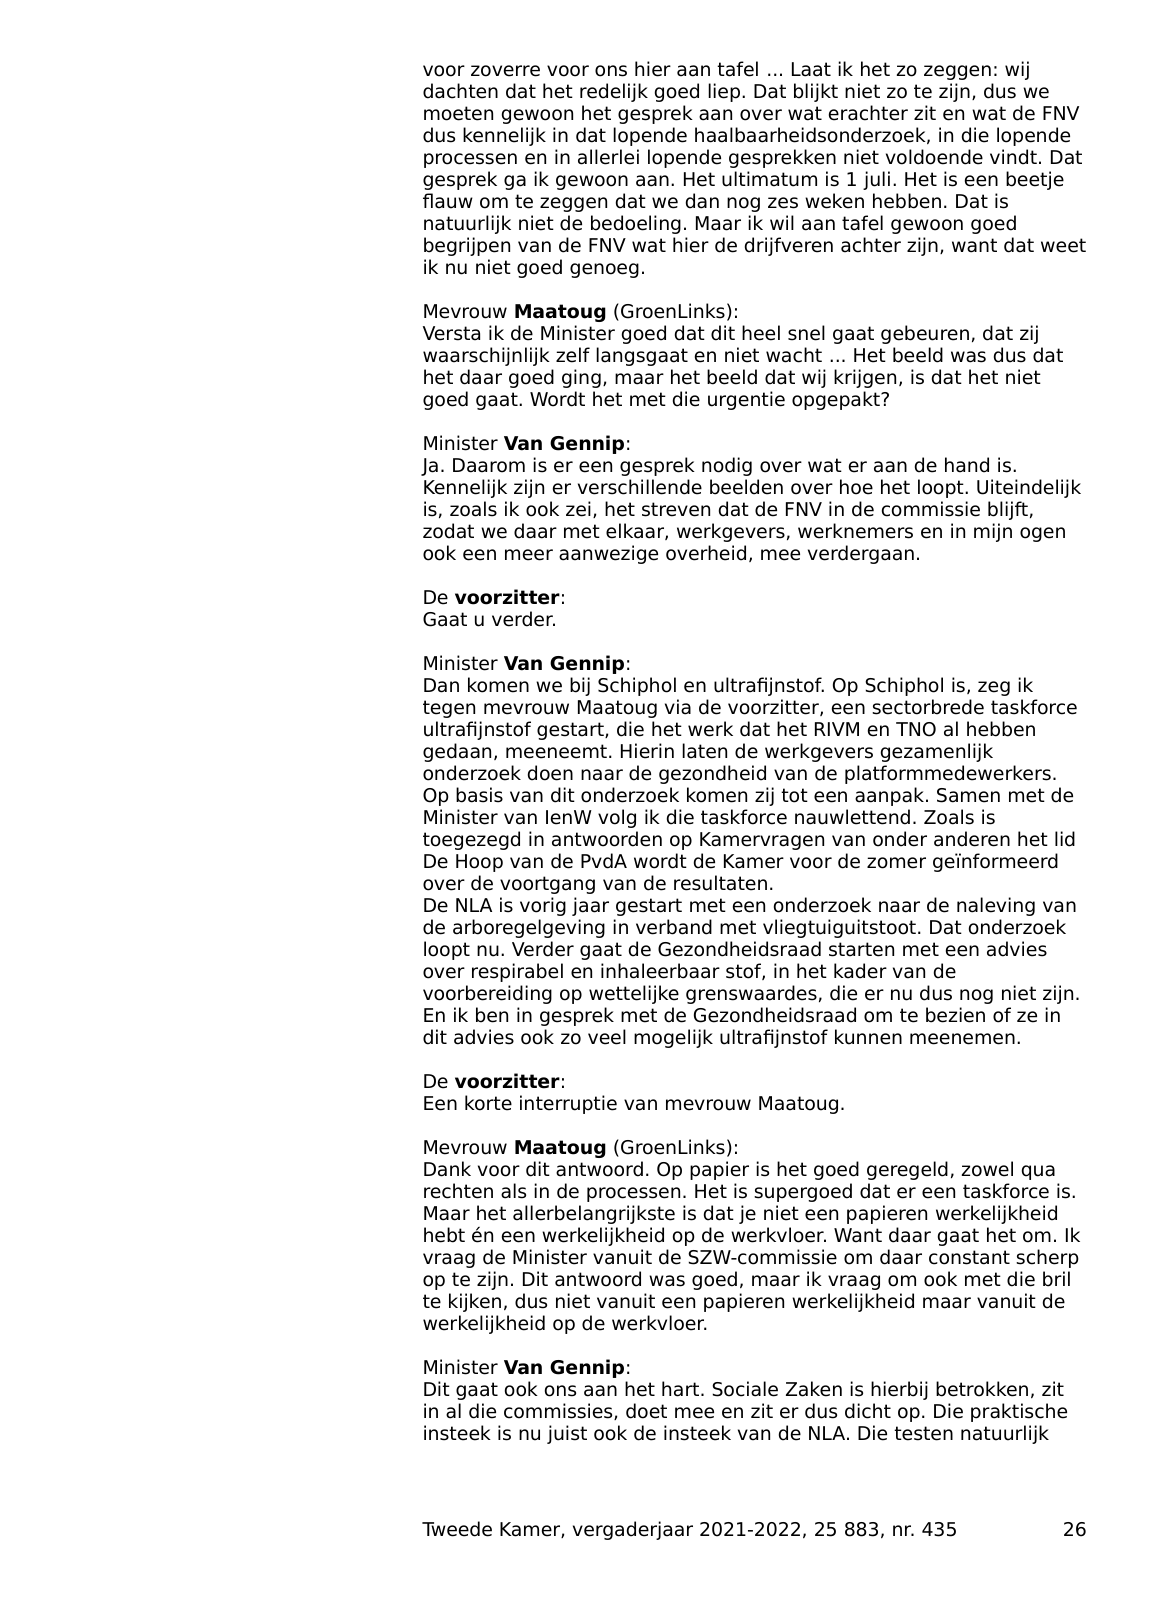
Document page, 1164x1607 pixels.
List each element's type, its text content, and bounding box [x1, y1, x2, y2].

text Mevrouw Maatoug (GroenLinks): [422, 301, 1087, 323]
text voor zoverre voor ons hier aan tafel ... Laat ik het zo zeggen: wij dachten dat het redelijk goed liep. Dat blijkt niet zo te zijn, dus we moeten gewoon het gesprek aan over wat erachter zit en wat de FNV dus kennelijk in dat lopende haalbaarheidsonderzoek, in die lopende processen en in allerlei lopende gesprekken niet voldoende vindt. Dat gesprek ga ik gewoon aan. Het ultimatum is 1 juli. Het is een beetje flauw om te zeggen dat we dan nog zes weken hebben. Dat is natuurlijk niet de bedoeling. Maar ik wil aan tafel gewoon goed begrijpen van de FNV wat hier de drijfveren achter zijn, want dat weet ik nu niet goed genoeg. [422, 59, 1087, 279]
text Versta ik de Minister goed dat dit heel snel gaat gebeuren, dat zij waarschijnlijk zelf langsgaat en niet wacht ... Het beeld was dus dat het daar goed ging, maar het beeld dat wij krijgen, is dat het niet goed gaat. Wordt het met die urgentie opgepakt? [422, 323, 1087, 411]
text Dank voor dit antwoord. Op papier is het goed geregeld, zowel qua rechten als in de processen. Het is supergoed dat er een taskforce is. Maar het allerbelangrijkste is dat je niet een papieren werkelijkheid hebt én een werkelijkheid op de werkvloer. Want daar gaat het om. Ik vraag de Minister vanuit de SZW-commissie om daar constant scherp op te zijn. Dit antwoord was goed, maar ik vraag om ook met die bril te kijken, dus niet vanuit een papieren werkelijkheid maar vanuit de werkelijkheid op de werkvloer. [422, 1159, 1087, 1335]
text De voorzitter: [422, 1071, 1087, 1093]
text Dit gaat ook ons aan het hart. Sociale Zaken is hierbij betrokken, zit in al die commissies, doet mee en zit er dus dicht op. Die praktische insteek is nu juist ook de insteek van de NLA. Die testen natuurlijk [422, 1379, 1087, 1445]
text De NLA is vorig jaar gestart met een onderzoek naar de naleving van de arboregelgeving in verband met vliegtuiguitstoot. Dat onderzoek loopt nu. Verder gaat de Gezondheidsraad starten met een advies over respirabel en inhaleerbaar stof, in het kader van de voorbereiding op wettelijke grenswaardes, die er nu dus nog niet zijn. En ik ben in gesprek met de Gezondheidsraad om te bezien of ze in dit advies ook zo veel mogelijk ultrafijnstof kunnen meenemen. [422, 895, 1087, 1049]
text Mevrouw Maatoug (GroenLinks): [422, 1137, 1087, 1159]
text Minister Van Gennip: [422, 433, 1087, 455]
text Dan komen we bij Schiphol en ultrafijnstof. Op Schiphol is, zeg ik tegen mevrouw Maatoug via de voorzitter, een sectorbrede taskforce ultrafijnstof gestart, die het werk dat het RIVM en TNO al hebben gedaan, meeneemt. Hierin laten de werkgevers gezamenlijk onderzoek doen naar de gezondheid van de platformmedewerkers. Op basis van dit onderzoek komen zij tot een aanpak. Samen met de Minister van IenW volg ik die taskforce nauwlettend. Zoals is toegezegd in antwoorden op Kamervragen van onder anderen het lid De Hoop van de PvdA wordt de Kamer voor de zomer geïnformeerd over de voortgang van de resultaten. [422, 675, 1087, 895]
text Gaat u verder. [422, 609, 1087, 631]
text De voorzitter: [422, 587, 1087, 609]
text Minister Van Gennip: [422, 653, 1087, 675]
text Een korte interruptie van mevrouw Maatoug. [422, 1093, 1087, 1115]
text Ja. Daarom is er een gesprek nodig over wat er aan de hand is. Kennelijk zijn er verschillende beelden over hoe het loopt. Uiteindelijk is, zoals ik ook zei, het streven dat de FNV in de commissie blijft, zodat we daar met elkaar, werkgevers, werknemers en in mijn ogen ook een meer aanwezige overheid, mee verdergaan. [422, 455, 1087, 565]
text Minister Van Gennip: [422, 1357, 1087, 1379]
